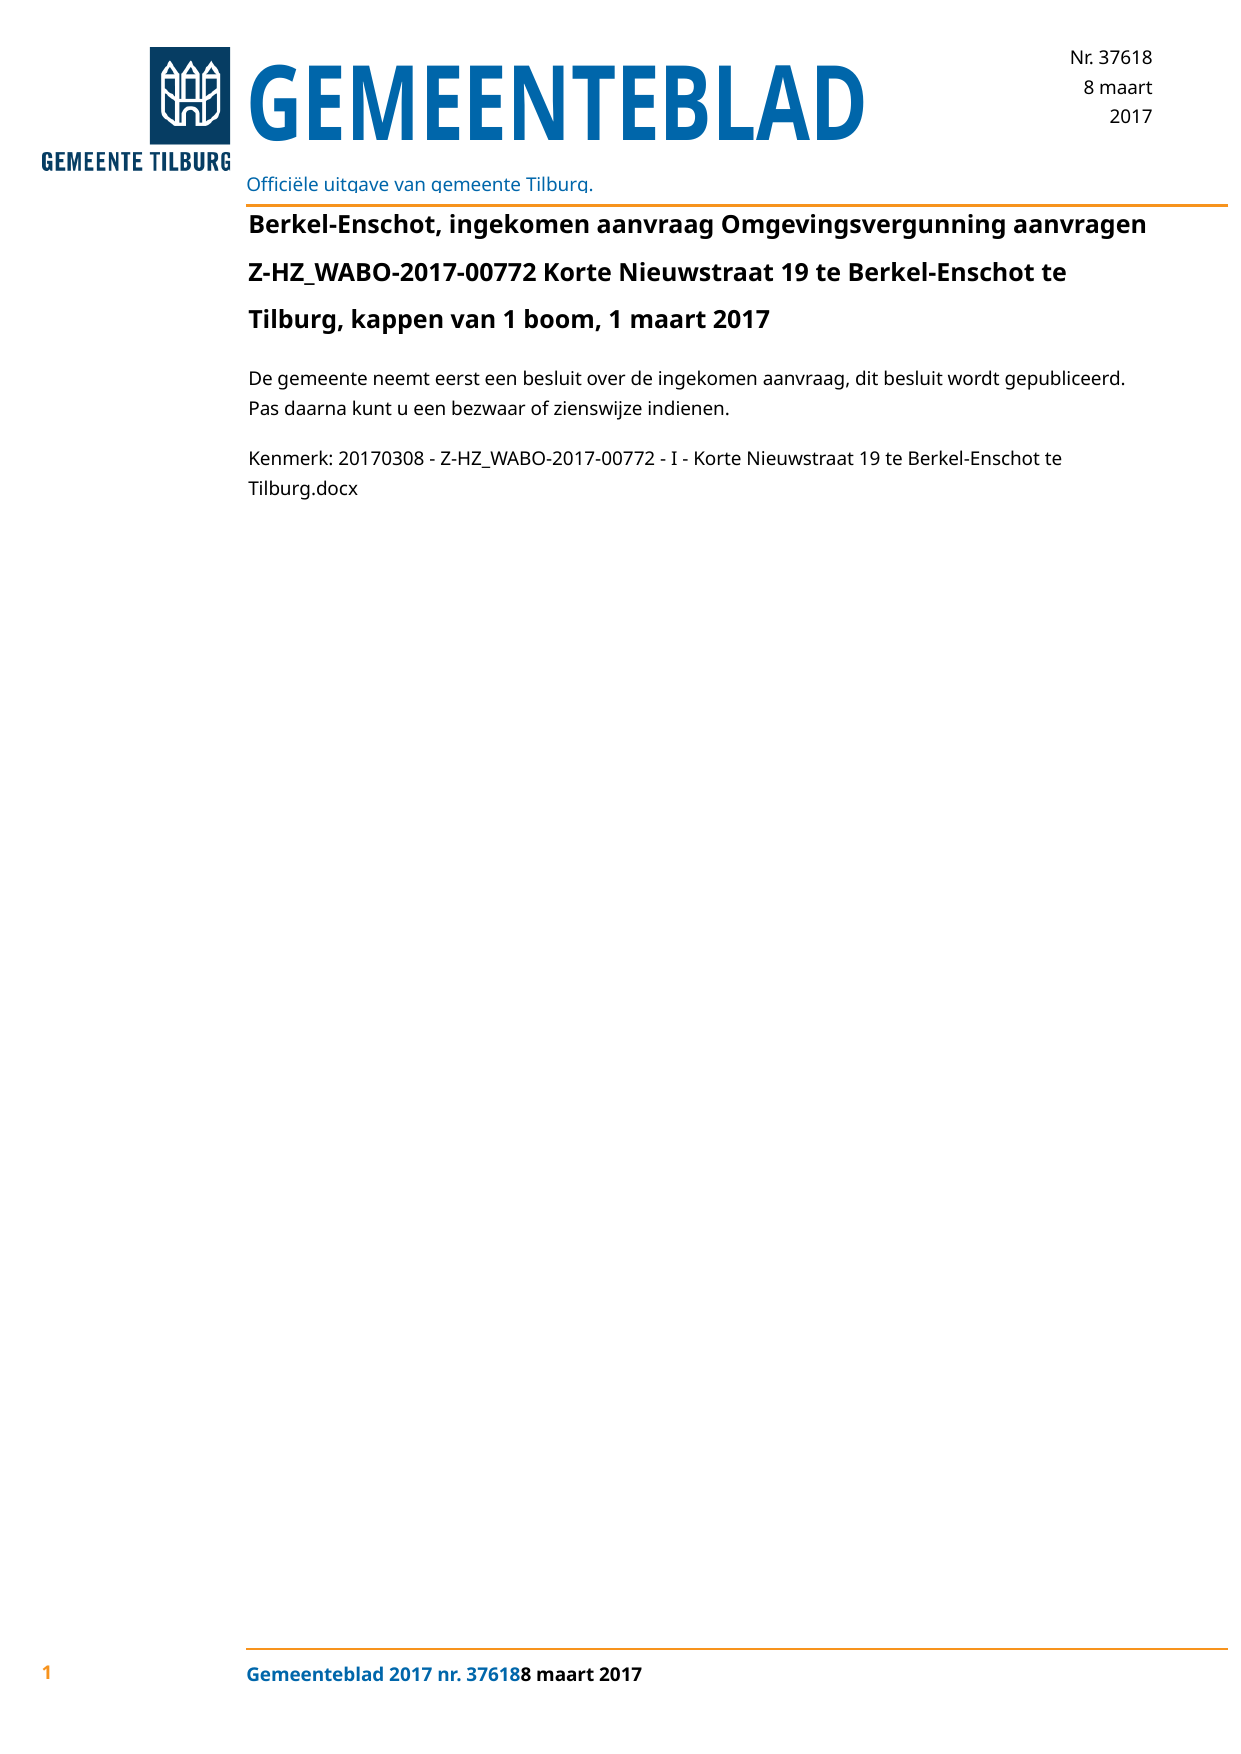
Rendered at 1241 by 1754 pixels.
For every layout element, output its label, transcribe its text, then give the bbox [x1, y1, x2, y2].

text De gemeente neemt eerst een besluit over de ingekomen aanvraag, dit besluit wordt gepubliceerd. Pas daarna kunt u een bezwaar of zienswijze indienen. [248, 366, 1152, 421]
text Kenmerk: 20170308 - Z-HZ_WABO-2017-00772 - I - Korte Nieuwstraat 19 te Berkel-Enschot te Tilburg.docx [248, 446, 1152, 501]
picture [41, 47, 231, 172]
text Berkel-Enschot, ingekomen aanvraag Omgevingsvergunning aanvragen Z-HZ_WABO-2017-00772 Korte Nieuwstraat 19 te Berkel-Enschot te Tilburg, kappen van 1 boom, 1 maart 2017 [248, 207, 1152, 336]
